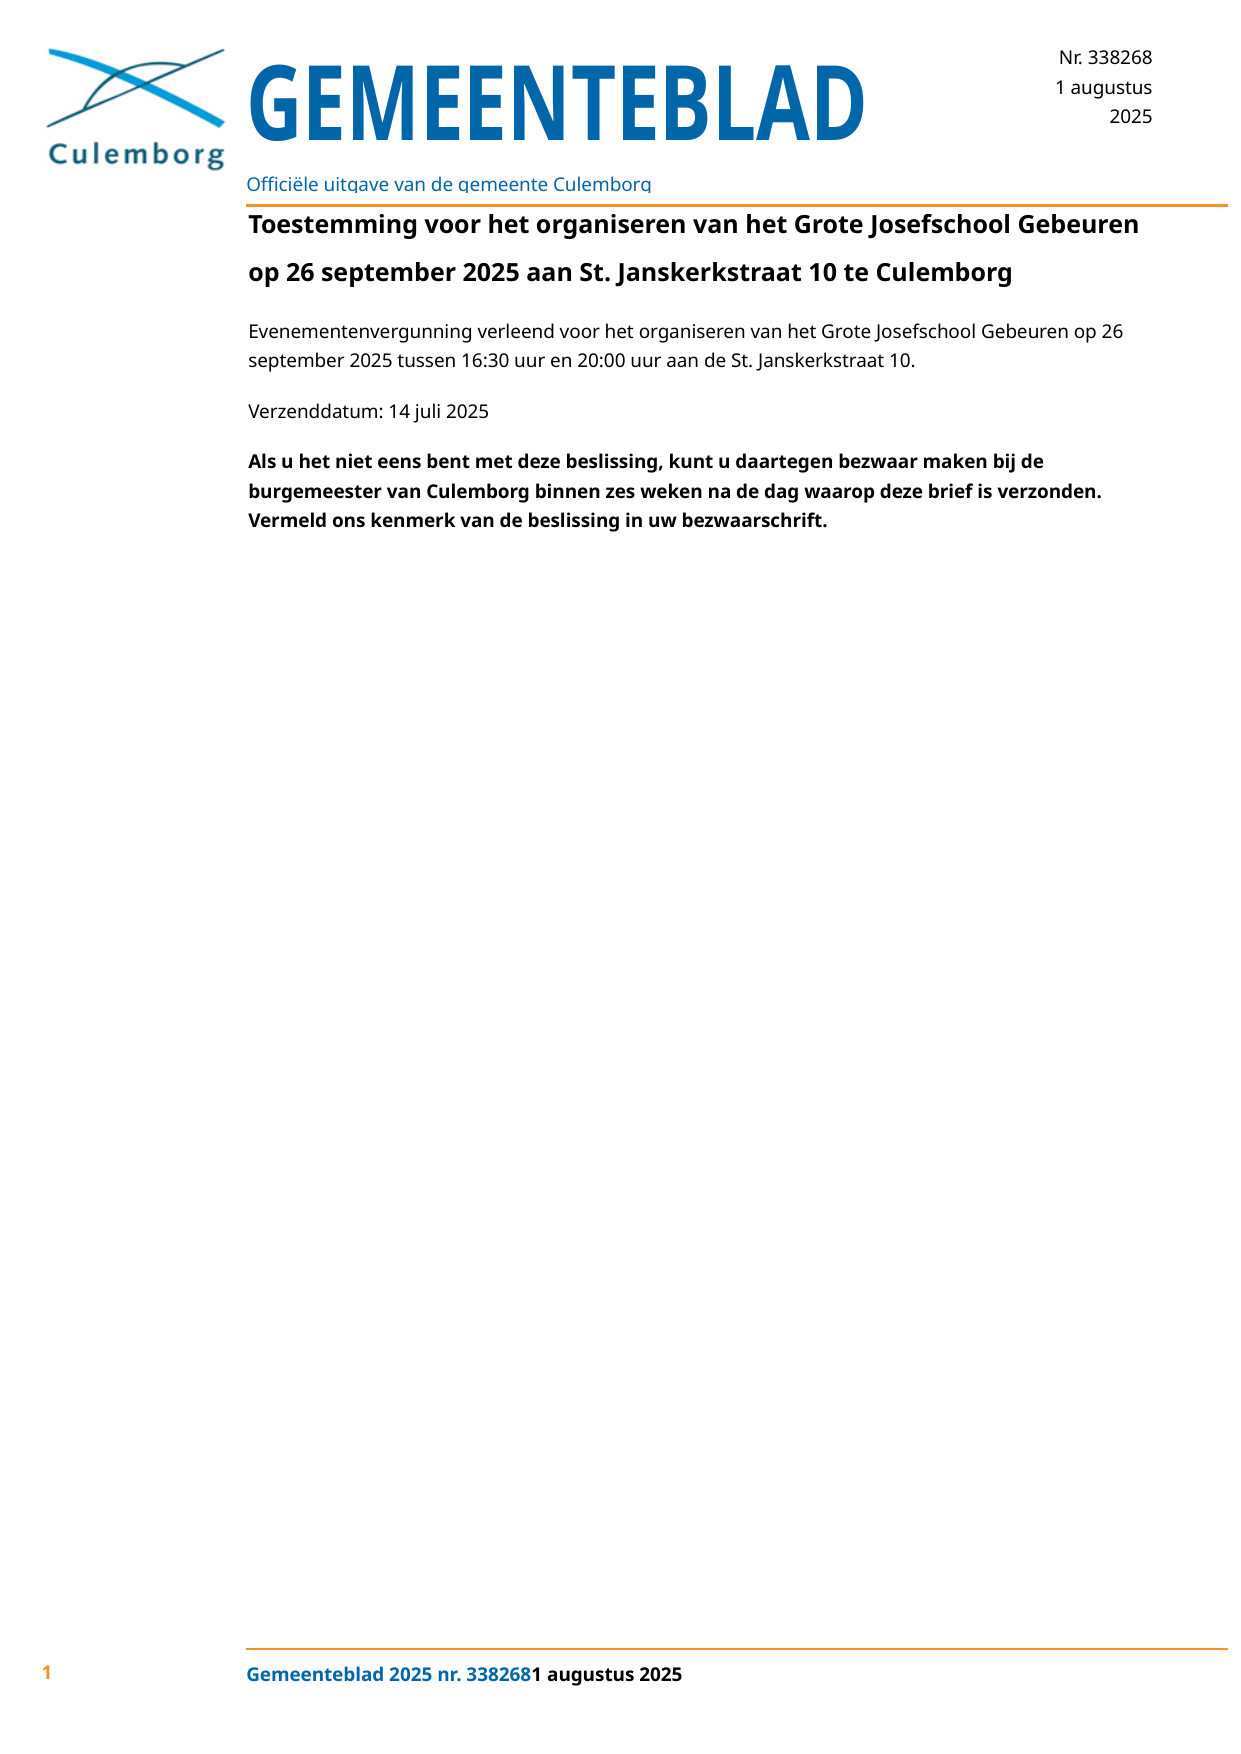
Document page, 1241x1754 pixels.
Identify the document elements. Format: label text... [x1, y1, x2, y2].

text Als u het niet eens bent met deze beslissing, kunt u daartegen bezwaar maken bij de burgemeester van Culemborg binnen zes weken na de dag waarop deze brief is verzonden. Vermeld ons kenmerk van de beslissing in uw bezwaarschrift. [248, 448, 1152, 533]
text Verzenddatum: 14 juli 2025 [248, 398, 1152, 424]
text Evenementenvergunning verleend voor het organiseren van het Grote Josefschool Gebeuren op 26 september 2025 tussen 16:30 uur en 20:00 uur aan de St. Janskerkstraat 10. [248, 318, 1152, 373]
picture [41, 47, 231, 172]
text Toestemming voor het organiseren van het Grote Josefschool Gebeuren op 26 september 2025 aan St. Janskerkstraat 10 te Culemborg [248, 207, 1152, 288]
